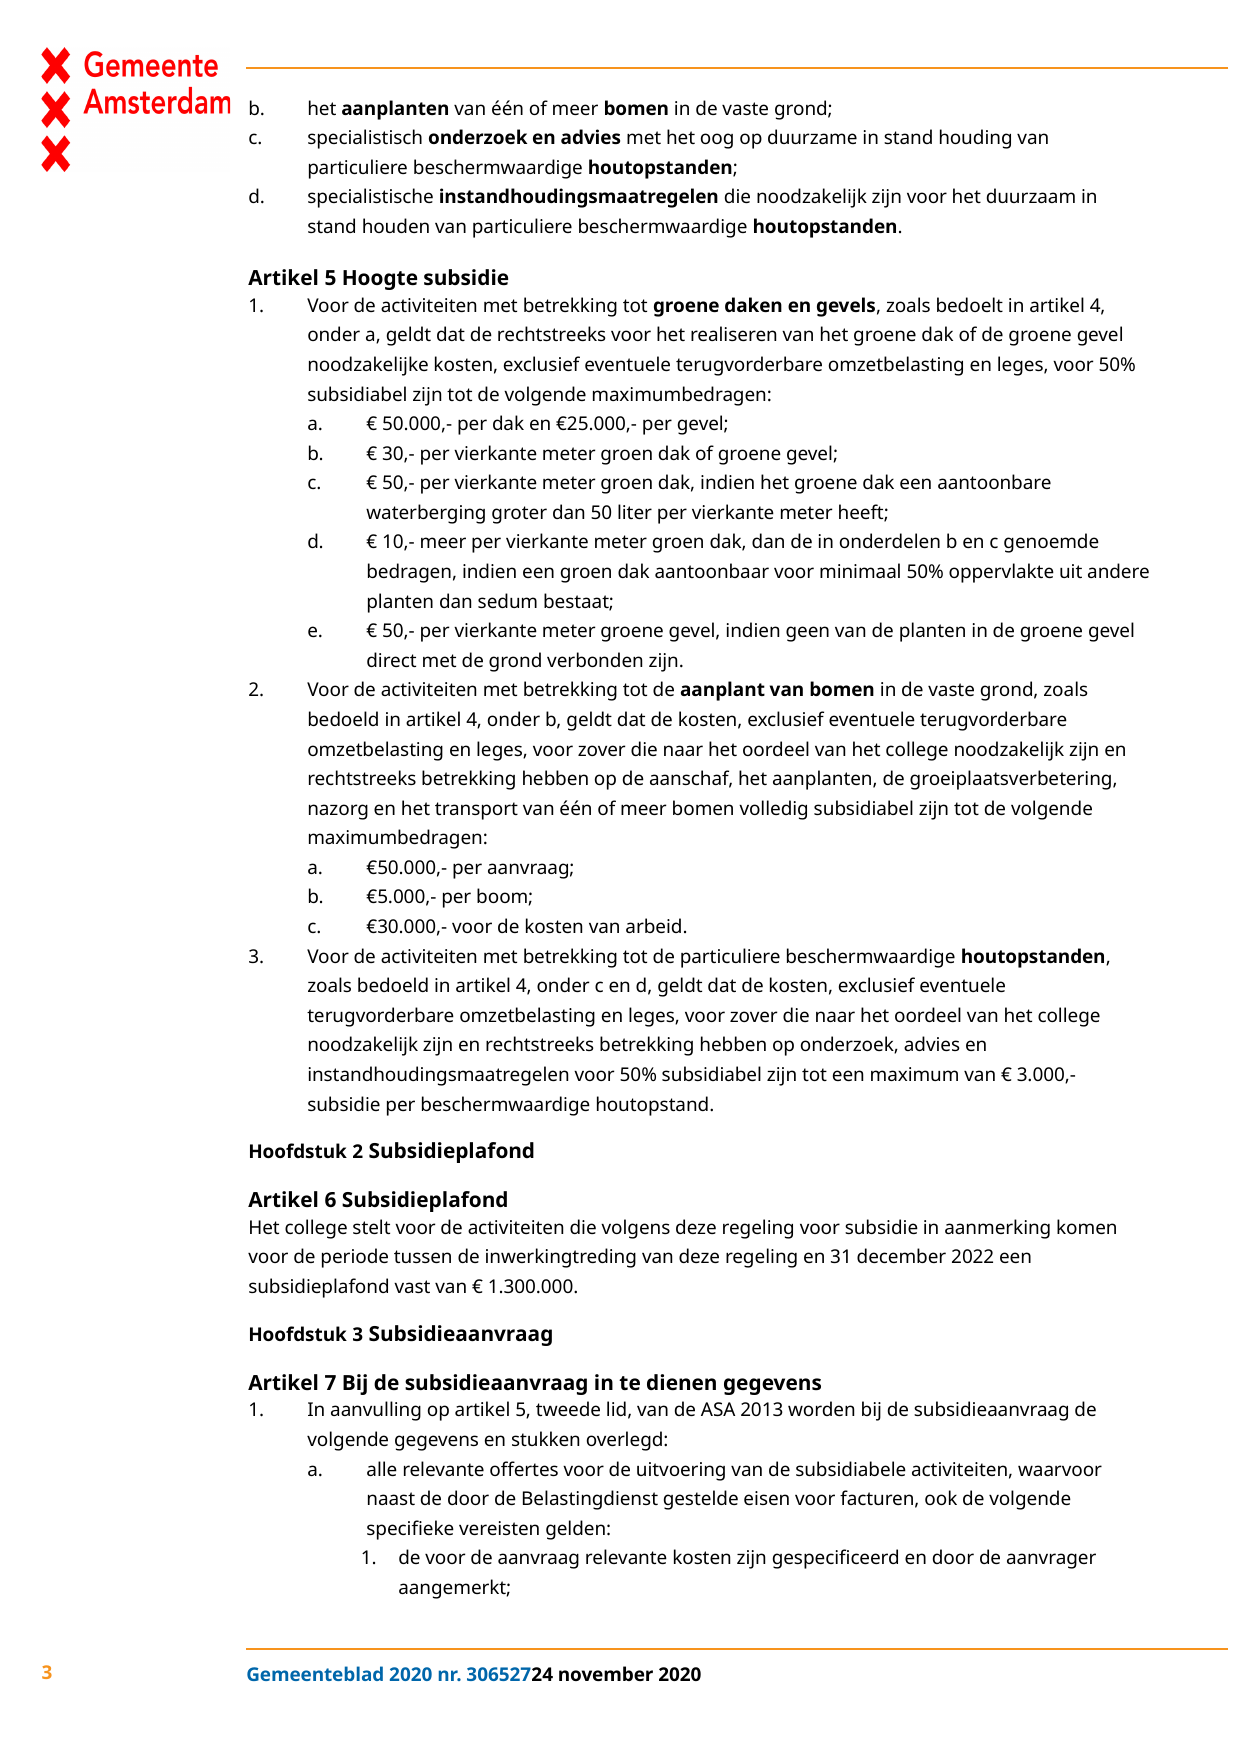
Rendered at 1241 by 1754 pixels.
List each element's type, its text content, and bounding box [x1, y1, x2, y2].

text Artikel 5 Hoogte subsidie [248, 263, 1152, 292]
list € 50,- per vierkante meter groen dak, indien het groene dak een aantoonbare waterberging groter dan 50 liter per vierkante meter heeft; [307, 469, 1152, 525]
list € 50,- per vierkante meter groene gevel, indien geen van de planten in de groene gevel direct met de grond verbonden zijn. [307, 617, 1152, 673]
list Voor de activiteiten met betrekking tot groene daken en gevels, zoals bedoelt in artikel 4, onder a, geldt dat de rechtstreeks voor het realiseren van het groene dak of de groene gevel noodzakelijke kosten, exclusief eventuele terugvorderbare omzetbelasting en leges, voor 50% subsidiabel zijn tot de volgende maximumbedragen: [248, 292, 1152, 406]
picture [41, 47, 231, 172]
text Hoofdstuk 2 Subsidieplafond [248, 1136, 1152, 1165]
text Artikel 6 Subsidieplafond [248, 1186, 1152, 1214]
list Voor de activiteiten met betrekking tot de particuliere beschermwaardige houtopstanden, zoals bedoeld in artikel 4, onder c en d, geldt dat de kosten, exclusief eventuele terugvorderbare omzetbelasting en leges, voor zover die naar het oordeel van het college noodzakelijk zijn en rechtstreeks betrekking hebben op onderzoek, advies en instandhoudingsmaatregelen voor 50% subsidiabel zijn tot een maximum van € 3.000,- subsidie per beschermwaardige houtopstand. [248, 943, 1152, 1116]
list € 50.000,- per dak en €25.000,- per gevel; [307, 410, 1152, 436]
list Voor de activiteiten met betrekking tot de aanplant van bomen in de vaste grond, zoals bedoeld in artikel 4, onder b, geldt dat de kosten, exclusief eventuele terugvorderbare omzetbelasting en leges, voor zover die naar het oordeel van het college noodzakelijk zijn en rechtstreeks betrekking hebben op de aanschaf, het aanplanten, de groeiplaatsverbetering, nazorg en het transport van één of meer bomen volledig subsidiabel zijn tot de volgende maximumbedragen: [248, 677, 1152, 850]
text Het college stelt voor de activiteiten die volgens deze regeling voor subsidie in aanmerking komen voor de periode tussen de inwerkingtreding van deze regeling en 31 december 2022 een subsidieplafond vast van € 1.300.000. [248, 1214, 1152, 1299]
list €50.000,- per aanvraag; [307, 854, 1152, 880]
text Hoofdstuk 3 Subsidieaanvraag [248, 1319, 1152, 1347]
list In aanvulling op artikel 5, tweede lid, van de ASA 2013 worden bij de subsidieaanvraag de volgende gegevens en stukken overlegd: [248, 1397, 1152, 1452]
list alle relevante offertes voor de uitvoering van de subsidiabele activiteiten, waarvoor naast de door de Belastingdienst gestelde eisen voor facturen, ook de volgende specifieke vereisten gelden: [307, 1456, 1152, 1541]
list €5.000,- per boom; [307, 884, 1152, 909]
list specialistische instandhoudingsmaatregelen die noodzakelijk zijn voor het duurzaam in stand houden van particuliere beschermwaardige houtopstanden. [248, 183, 1152, 239]
list de voor de aanvraag relevante kosten zijn gespecificeerd en door de aanvrager aangemerkt; [361, 1544, 1152, 1600]
list €30.000,- voor de kosten van arbeid. [307, 913, 1152, 939]
list € 10,- meer per vierkante meter groen dak, dan de in onderdelen b en c genoemde bedragen, indien een groen dak aantoonbaar voor minimaal 50% oppervlakte uit andere planten dan sedum bestaat; [307, 529, 1152, 613]
list het aanplanten van één of meer bomen in de vaste grond; [248, 95, 1152, 121]
list € 30,- per vierkante meter groen dak of groene gevel; [307, 440, 1152, 466]
text Artikel 7 Bij de subsidieaanvraag in te dienen gegevens [248, 1368, 1152, 1397]
list specialistisch onderzoek en advies met het oog op duurzame in stand houding van particuliere beschermwaardige houtopstanden; [248, 124, 1152, 180]
